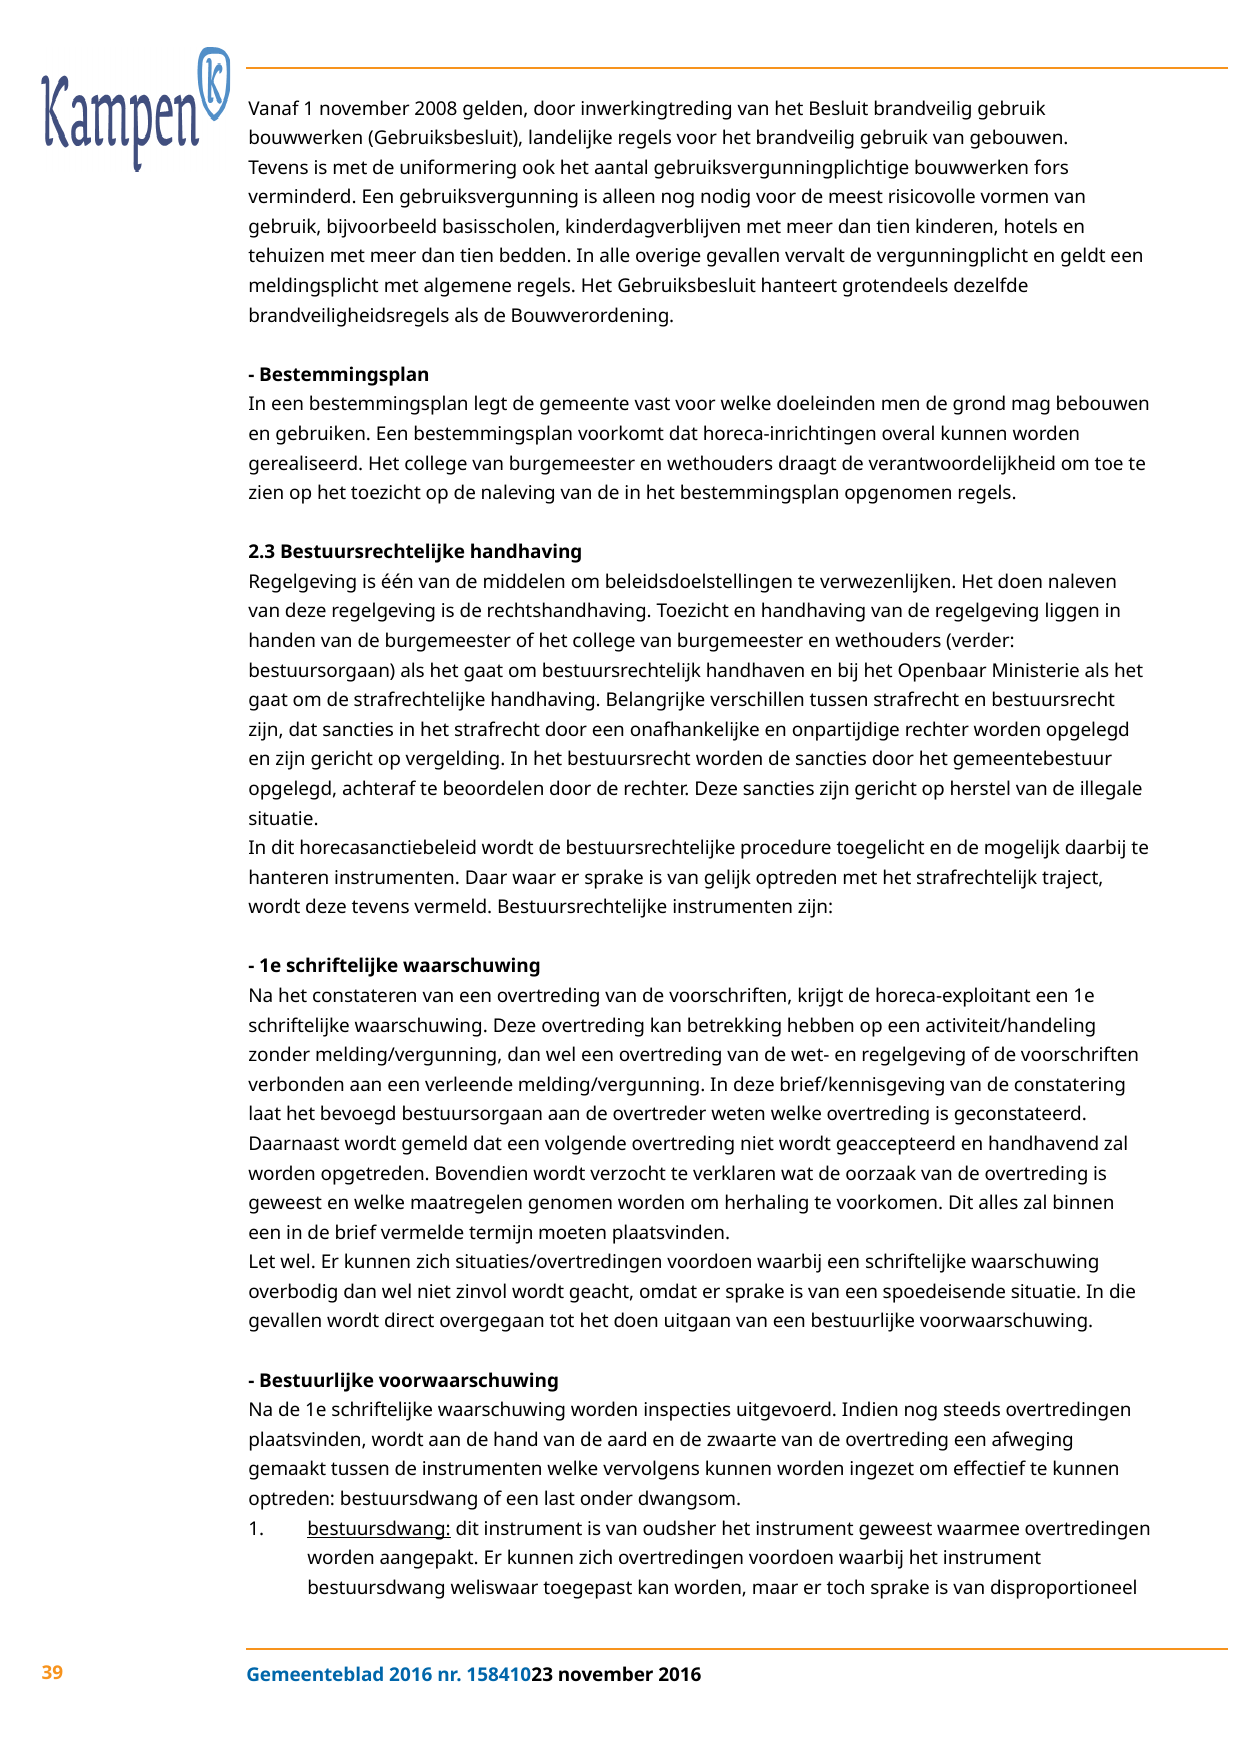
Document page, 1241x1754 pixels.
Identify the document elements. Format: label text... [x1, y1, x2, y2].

text Regelgeving is één van de middelen om beleidsdoelstellingen te verwezenlijken. Het doen naleven van deze regelgeving is de rechtshandhaving. Toezicht en handhaving van de regelgeving liggen in handen van de burgemeester of het college van burgemeester en wethouders (verder: bestuursorgaan) als het gaat om bestuursrechtelijk handhaven en bij het Openbaar Ministerie als het gaat om de strafrechtelijke handhaving. Belangrijke verschillen tussen strafrecht en bestuursrecht zijn, dat sancties in het strafrecht door een onafhankelijke en onpartijdige rechter worden opgelegd en zijn gericht op vergelding. In het bestuursrecht worden de sancties door het gemeentebestuur opgelegd, achteraf te beoordelen door de rechter. Deze sancties zijn gericht op herstel van de illegale situatie. [248, 568, 1152, 831]
text Let wel. Er kunnen zich situaties/overtredingen voordoen waarbij een schriftelijke waarschuwing overbodig dan wel niet zinvol wordt geacht, omdat er sprake is van een spoedeisende situatie. In die gevallen wordt direct overgegaan tot het doen uitgaan van een bestuurlijke voorwaarschuwing. [248, 1248, 1152, 1333]
text Na het constateren van een overtreding van de voorschriften, krijgt de horeca-exploitant een 1e schriftelijke waarschuwing. Deze overtreding kan betrekking hebben op een activiteit/handeling zonder melding/vergunning, dan wel een overtreding van de wet- en regelgeving of de voorschriften verbonden aan een verleende melding/vergunning. In deze brief/kennisgeving van de constatering laat het bevoegd bestuursorgaan aan de overtreder weten welke overtreding is geconstateerd. Daarnaast wordt gemeld dat een volgende overtreding niet wordt geaccepteerd en handhavend zal worden opgetreden. Bovendien wordt verzocht te verklaren wat de oorzaak van de overtreding is geweest en welke maatregelen genomen worden om herhaling te voorkomen. Dit alles zal binnen een in de brief vermelde termijn moeten plaatsvinden. [248, 982, 1152, 1245]
picture [41, 47, 231, 172]
text Na de 1e schriftelijke waarschuwing worden inspecties uitgevoerd. Indien nog steeds overtredingen plaatsvinden, wordt aan de hand van de aard en de zwaarte van de overtreding een afweging gemaakt tussen de instrumenten welke vervolgens kunnen worden ingezet om effectief te kunnen optreden: bestuursdwang of een last onder dwangsom. [248, 1396, 1152, 1511]
text 2.3 Bestuursrechtelijke handhaving [248, 538, 1152, 564]
text In een bestemmingsplan legt de gemeente vast voor welke doeleinden men de grond mag bebouwen en gebruiken. Een bestemmingsplan voorkomt dat horeca-inrichtingen overal kunnen worden gerealiseerd. Het college van burgemeester en wethouders draagt de verantwoordelijkheid om toe te zien op het toezicht op de naleving van de in het bestemmingsplan opgenomen regels. [248, 391, 1152, 505]
text - Bestemmingsplan [248, 361, 1152, 387]
text In dit horecasanctiebeleid wordt de bestuursrechtelijke procedure toegelicht en de mogelijk daarbij te hanteren instrumenten. Daar waar er sprake is van gelijk optreden met het strafrechtelijk traject, wordt deze tevens vermeld. Bestuursrechtelijke instrumenten zijn: [248, 834, 1152, 919]
list bestuursdwang: dit instrument is van oudsher het instrument geweest waarmee overtredingen worden aangepakt. Er kunnen zich overtredingen voordoen waarbij het instrument bestuursdwang weliswaar toegepast kan worden, maar er toch sprake is van disproportioneel [248, 1515, 1152, 1600]
text Vanaf 1 november 2008 gelden, door inwerkingtreding van het Besluit brandveilig gebruik bouwwerken (Gebruiksbesluit), landelijke regels voor het brandveilig gebruik van gebouwen. [248, 95, 1152, 150]
text Tevens is met de uniformering ook het aantal gebruiksvergunningplichtige bouwwerken fors verminderd. Een gebruiksvergunning is alleen nog nodig voor de meest risicovolle vormen van gebruik, bijvoorbeeld basisscholen, kinderdagverblijven met meer dan tien kinderen, hotels en tehuizen met meer dan tien bedden. In alle overige gevallen vervalt de vergunningplicht en geldt een meldingsplicht met algemene regels. Het Gebruiksbesluit hanteert grotendeels dezelfde brandveiligheidsregels als de Bouwverordening. [248, 154, 1152, 328]
text - 1e schriftelijke waarschuwing [248, 953, 1152, 978]
text - Bestuurlijke voorwaarschuwing [248, 1367, 1152, 1393]
